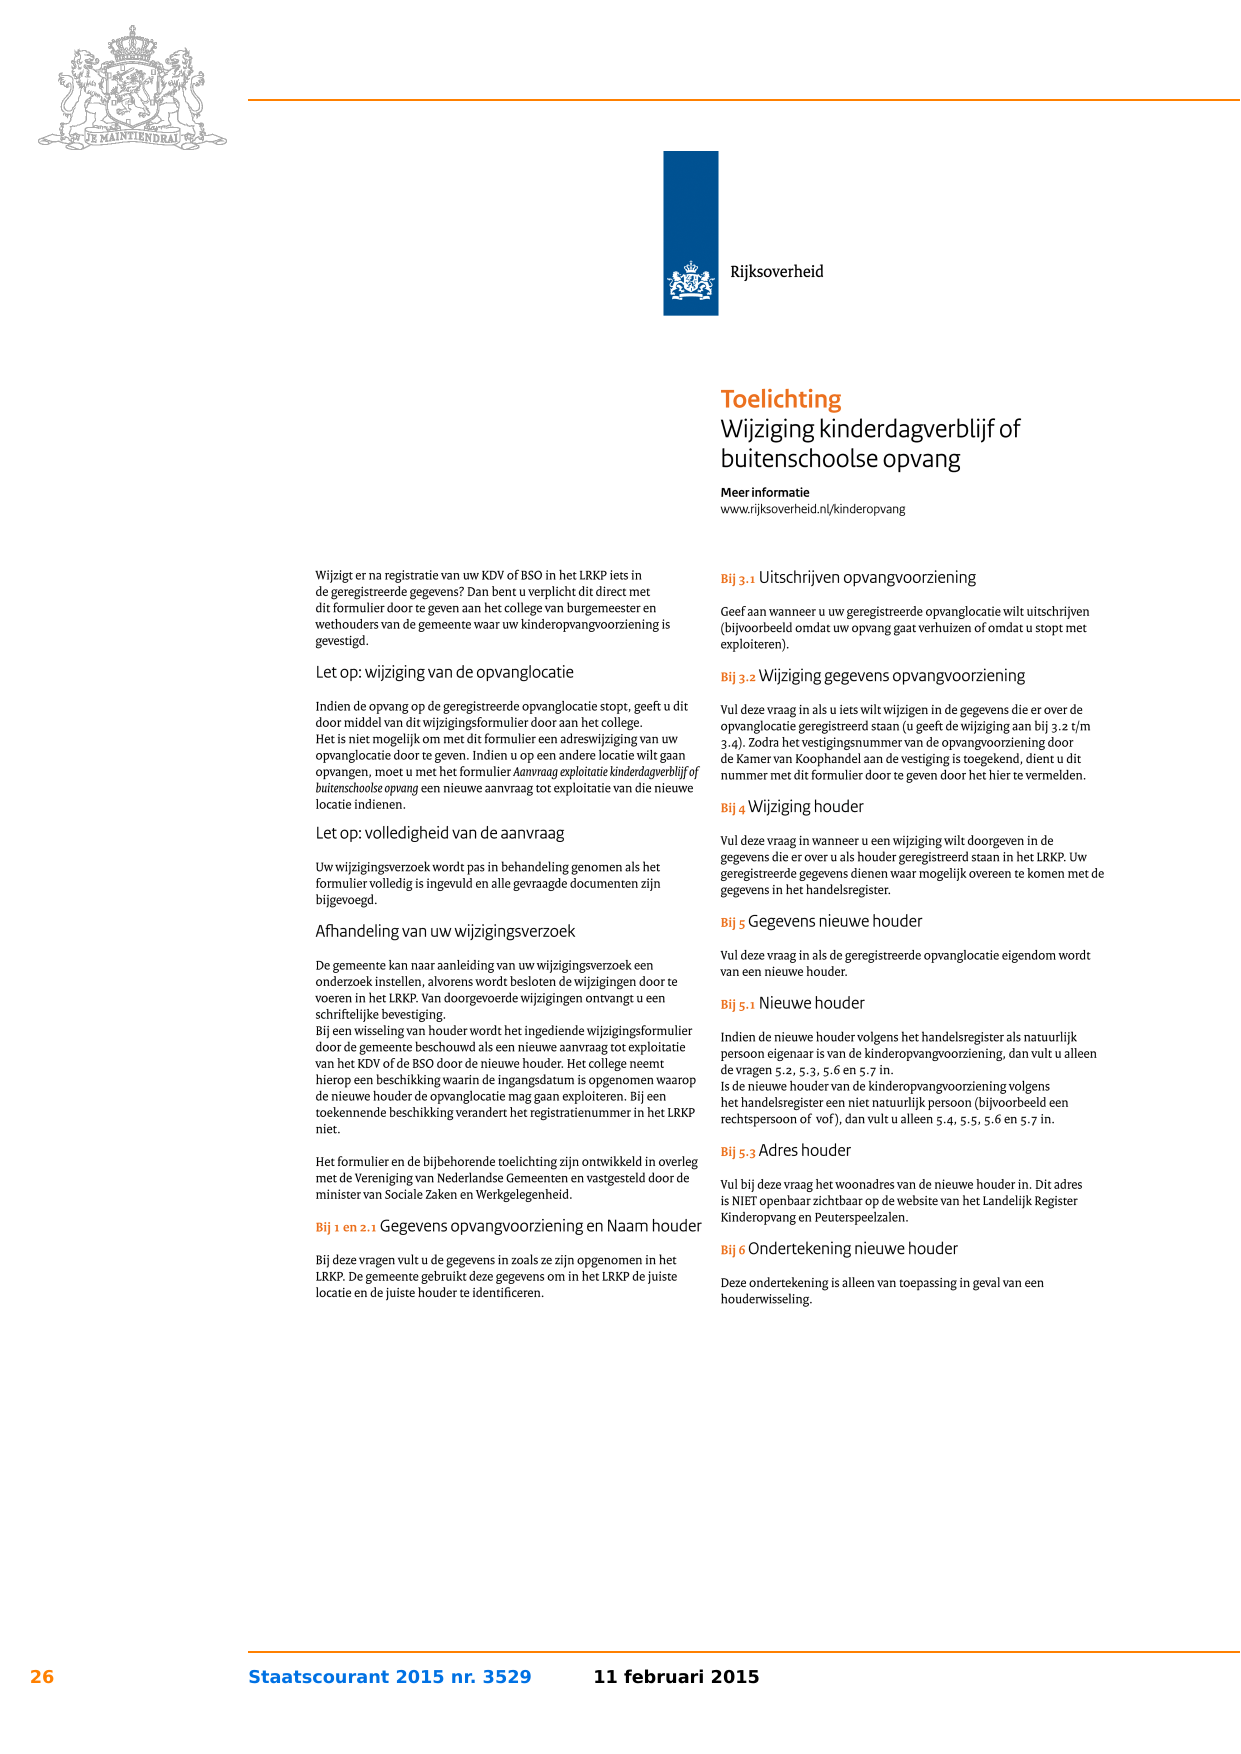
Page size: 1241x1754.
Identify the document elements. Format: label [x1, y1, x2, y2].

picture [248, 151, 1134, 1404]
picture [38, 25, 227, 150]
